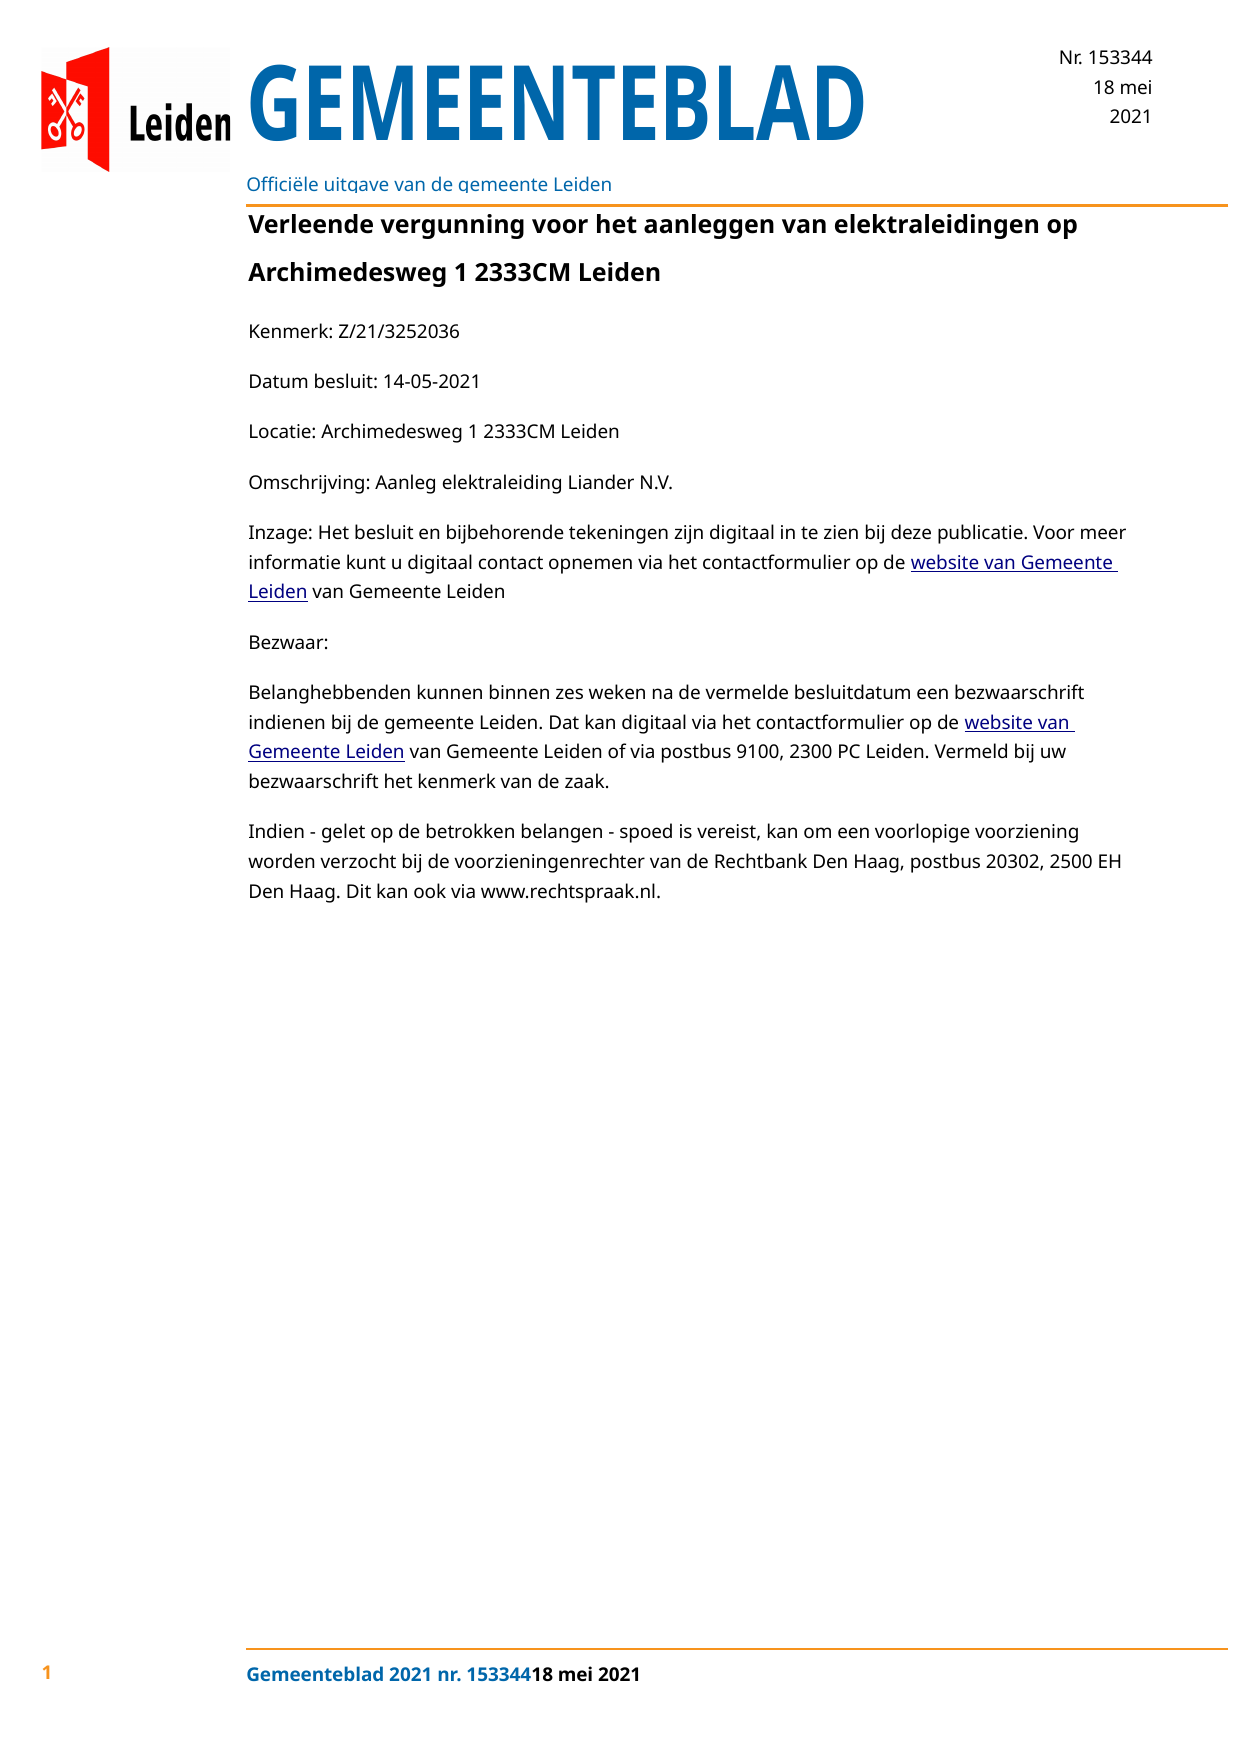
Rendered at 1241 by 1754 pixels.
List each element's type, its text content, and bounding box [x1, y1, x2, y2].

text Belanghebbenden kunnen binnen zes weken na de vermelde besluitdatum een bezwaarschrift indienen bij de gemeente Leiden. Dat kan digitaal via het contactformulier op de website van Gemeente Leiden van Gemeente Leiden of via postbus 9100, 2300 PC Leiden. Vermeld bij uw bezwaarschrift het kenmerk van de zaak. [248, 679, 1152, 794]
text Locatie: Archimedesweg 1 2333CM Leiden [248, 419, 1152, 444]
text Omschrijving: Aanleg elektraleiding Liander N.V. [248, 469, 1152, 495]
text Inzage: Het besluit en bijbehorende tekeningen zijn digitaal in te zien bij deze publicatie. Voor meer informatie kunt u digitaal contact opnemen via het contactformulier op de website van Gemeente Leiden van Gemeente Leiden [248, 519, 1152, 604]
text Bezwaar: [248, 629, 1152, 655]
text Datum besluit: 14-05-2021 [248, 368, 1152, 394]
picture [41, 47, 231, 172]
text Indien - gelet op de betrokken belangen - spoed is vereist, kan om een voorlopige voorziening worden verzocht bij de voorzieningenrechter van de Rechtbank Den Haag, postbus 20302, 2500 EH Den Haag. Dit kan ook via www.rechtspraak.nl. [248, 819, 1152, 904]
text Verleende vergunning voor het aanleggen van elektraleidingen op Archimedesweg 1 2333CM Leiden [248, 207, 1152, 288]
text Kenmerk: Z/21/3252036 [248, 318, 1152, 344]
